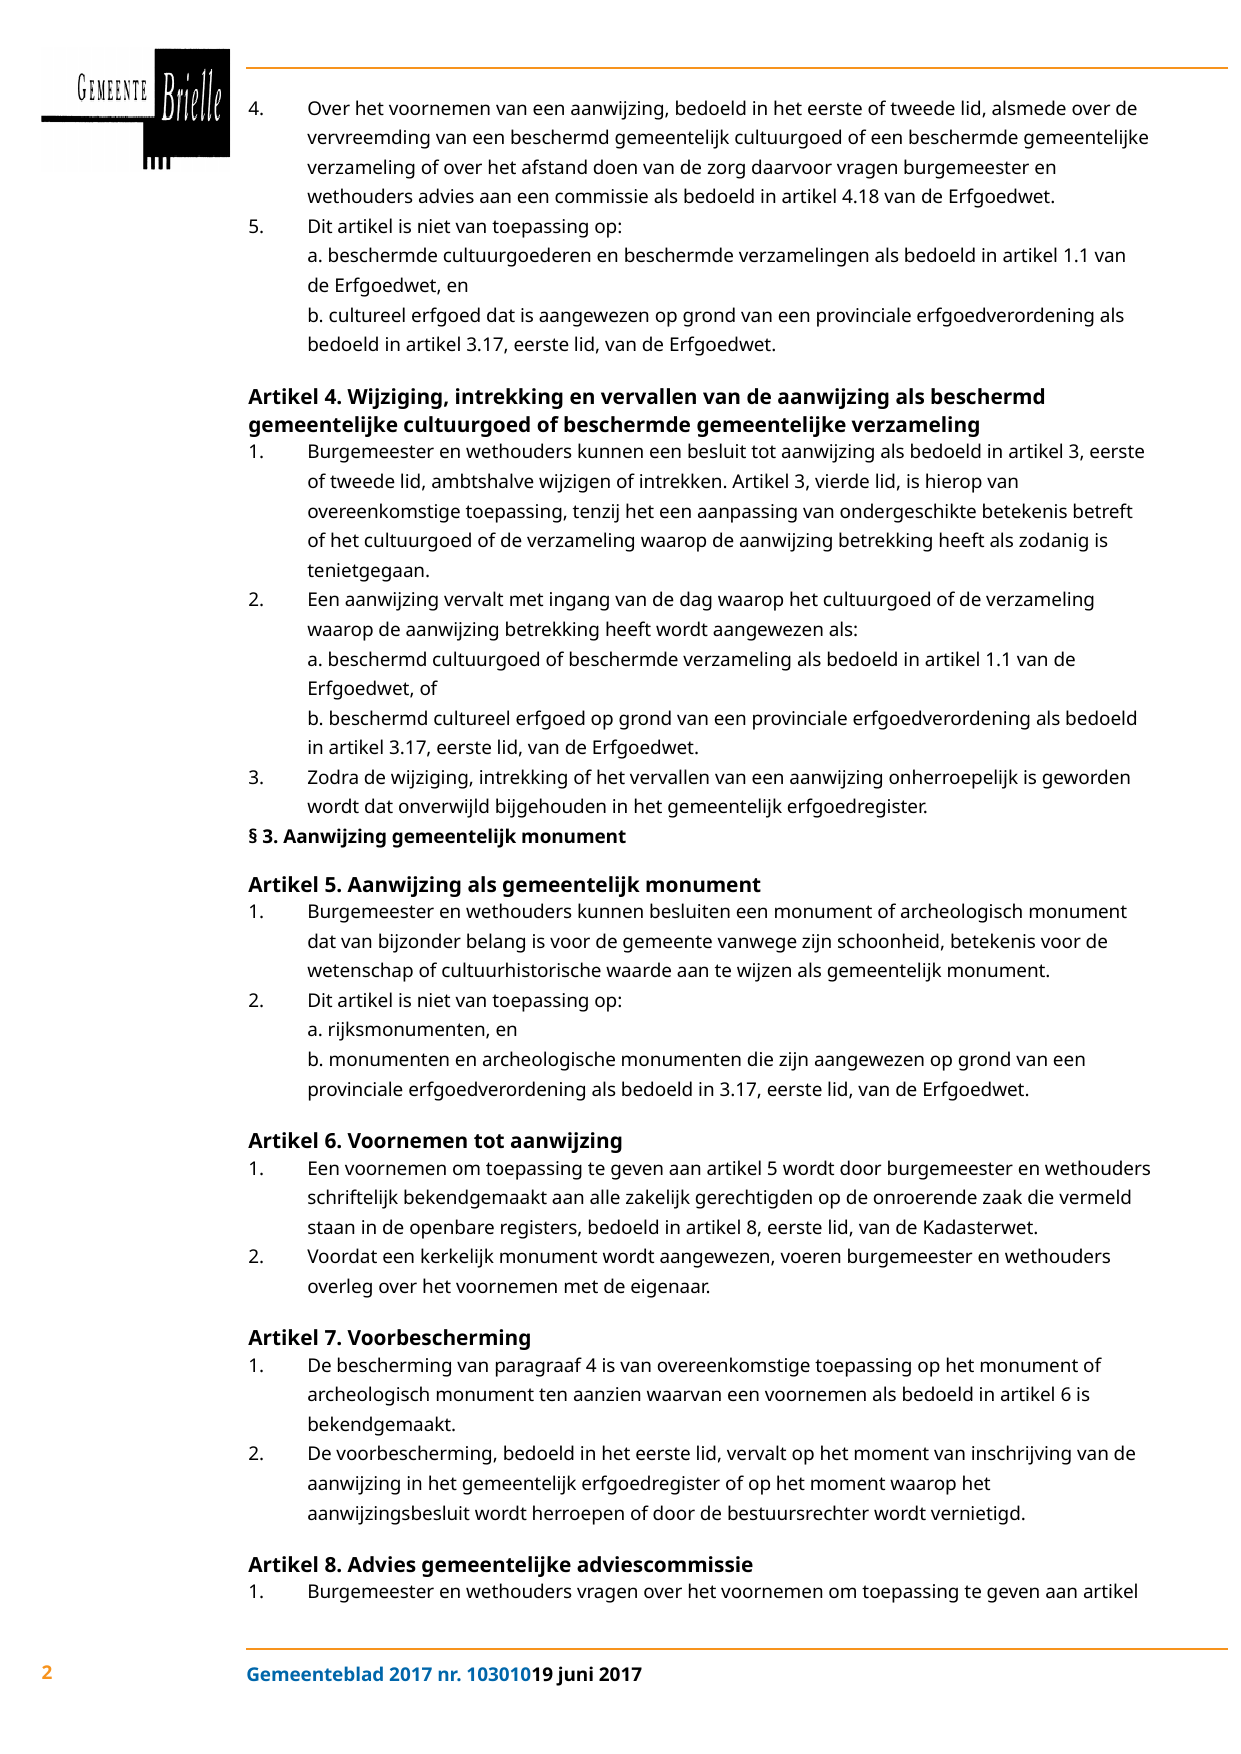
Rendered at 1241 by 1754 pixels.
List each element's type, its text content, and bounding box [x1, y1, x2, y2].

text Artikel 8. Advies gemeentelijke adviescommissie [248, 1550, 1152, 1579]
list Een voornemen om toepassing te geven aan artikel 5 wordt door burgemeester en wethouders schriftelijk bekendgemaakt aan alle zakelijk gerechtigden op de onroerende zaak die vermeld staan in de openbare registers, bedoeld in artikel 8, eerste lid, van de Kadasterwet. [248, 1155, 1152, 1239]
text Artikel 6. Voornemen tot aanwijzing [248, 1126, 1152, 1155]
list Burgemeester en wethouders kunnen een besluit tot aanwijzing als bedoeld in artikel 3, eerste of tweede lid, ambtshalve wijzigen of intrekken. Artikel 3, vierde lid, is hierop van overeenkomstige toepassing, tenzij het een aanpassing van ondergeschikte betekenis betreft of het cultuurgoed of de verzameling waarop de aanwijzing betrekking heeft als zodanig is tenietgegaan. [248, 439, 1152, 583]
list Dit artikel is niet van toepassing op: [248, 987, 1152, 1013]
list a. rijksmonumenten, en [248, 1017, 1152, 1042]
list b. beschermd cultureel erfgoed op grond van een provinciale erfgoedverordening als bedoeld in artikel 3.17, eerste lid, van de Erfgoedwet. [248, 705, 1152, 760]
list b. monumenten en archeologische monumenten die zijn aangewezen op grond van een provinciale erfgoedverordening als bedoeld in 3.17, eerste lid, van de Erfgoedwet. [248, 1046, 1152, 1102]
text Artikel 7. Voorbescherming [248, 1323, 1152, 1352]
text § 3. Aanwijzing gemeentelijk monument [248, 823, 1152, 849]
list De voorbescherming, bedoeld in het eerste lid, vervalt op het moment van inschrijving van de aanwijzing in het gemeentelijk erfgoedregister of op het moment waarop het aanwijzingsbesluit wordt herroepen of door de bestuursrechter wordt vernietigd. [248, 1441, 1152, 1526]
list Burgemeester en wethouders vragen over het voornemen om toepassing te geven aan artikel [248, 1579, 1152, 1604]
list De bescherming van paragraaf 4 is van overeenkomstige toepassing op het monument of archeologisch monument ten aanzien waarvan een voornemen als bedoeld in artikel 6 is bekendgemaakt. [248, 1352, 1152, 1437]
list Over het voornemen van een aanwijzing, bedoeld in het eerste of tweede lid, alsmede over de vervreemding van een beschermd gemeentelijk cultuurgoed of een beschermde gemeentelijke verzameling of over het afstand doen van de zorg daarvoor vragen burgemeester en wethouders advies aan een commissie als bedoeld in artikel 4.18 van de Erfgoedwet. [248, 95, 1152, 209]
list Een aanwijzing vervalt met ingang van de dag waarop het cultuurgoed of de verzameling waarop de aanwijzing betrekking heeft wordt aangewezen als: [248, 587, 1152, 642]
text Artikel 4. Wijziging, intrekking en vervallen van de aanwijzing als beschermd gemeentelijke cultuurgoed of beschermde gemeentelijke verzameling [248, 382, 1152, 439]
list Zodra de wijziging, intrekking of het vervallen van een aanwijzing onherroepelijk is geworden wordt dat onverwijld bijgehouden in het gemeentelijk erfgoedregister. [248, 764, 1152, 819]
list Dit artikel is niet van toepassing op: [248, 213, 1152, 239]
text Artikel 5. Aanwijzing als gemeentelijk monument [248, 870, 1152, 898]
list Voordat een kerkelijk monument wordt aangewezen, voeren burgemeester en wethouders overleg over het voornemen met de eigenaar. [248, 1243, 1152, 1299]
list Burgemeester en wethouders kunnen besluiten een monument of archeologisch monument dat van bijzonder belang is voor de gemeente vanwege zijn schoonheid, betekenis voor de wetenschap of cultuurhistorische waarde aan te wijzen als gemeentelijk monument. [248, 898, 1152, 983]
picture [41, 47, 231, 172]
list b. cultureel erfgoed dat is aangewezen op grond van een provinciale erfgoedverordening als bedoeld in artikel 3.17, eerste lid, van de Erfgoedwet. [248, 302, 1152, 357]
list a. beschermd cultuurgoed of beschermde verzameling als bedoeld in artikel 1.1 van de Erfgoedwet, of [248, 646, 1152, 701]
list a. beschermde cultuurgoederen en beschermde verzamelingen als bedoeld in artikel 1.1 van de Erfgoedwet, en [248, 243, 1152, 298]
